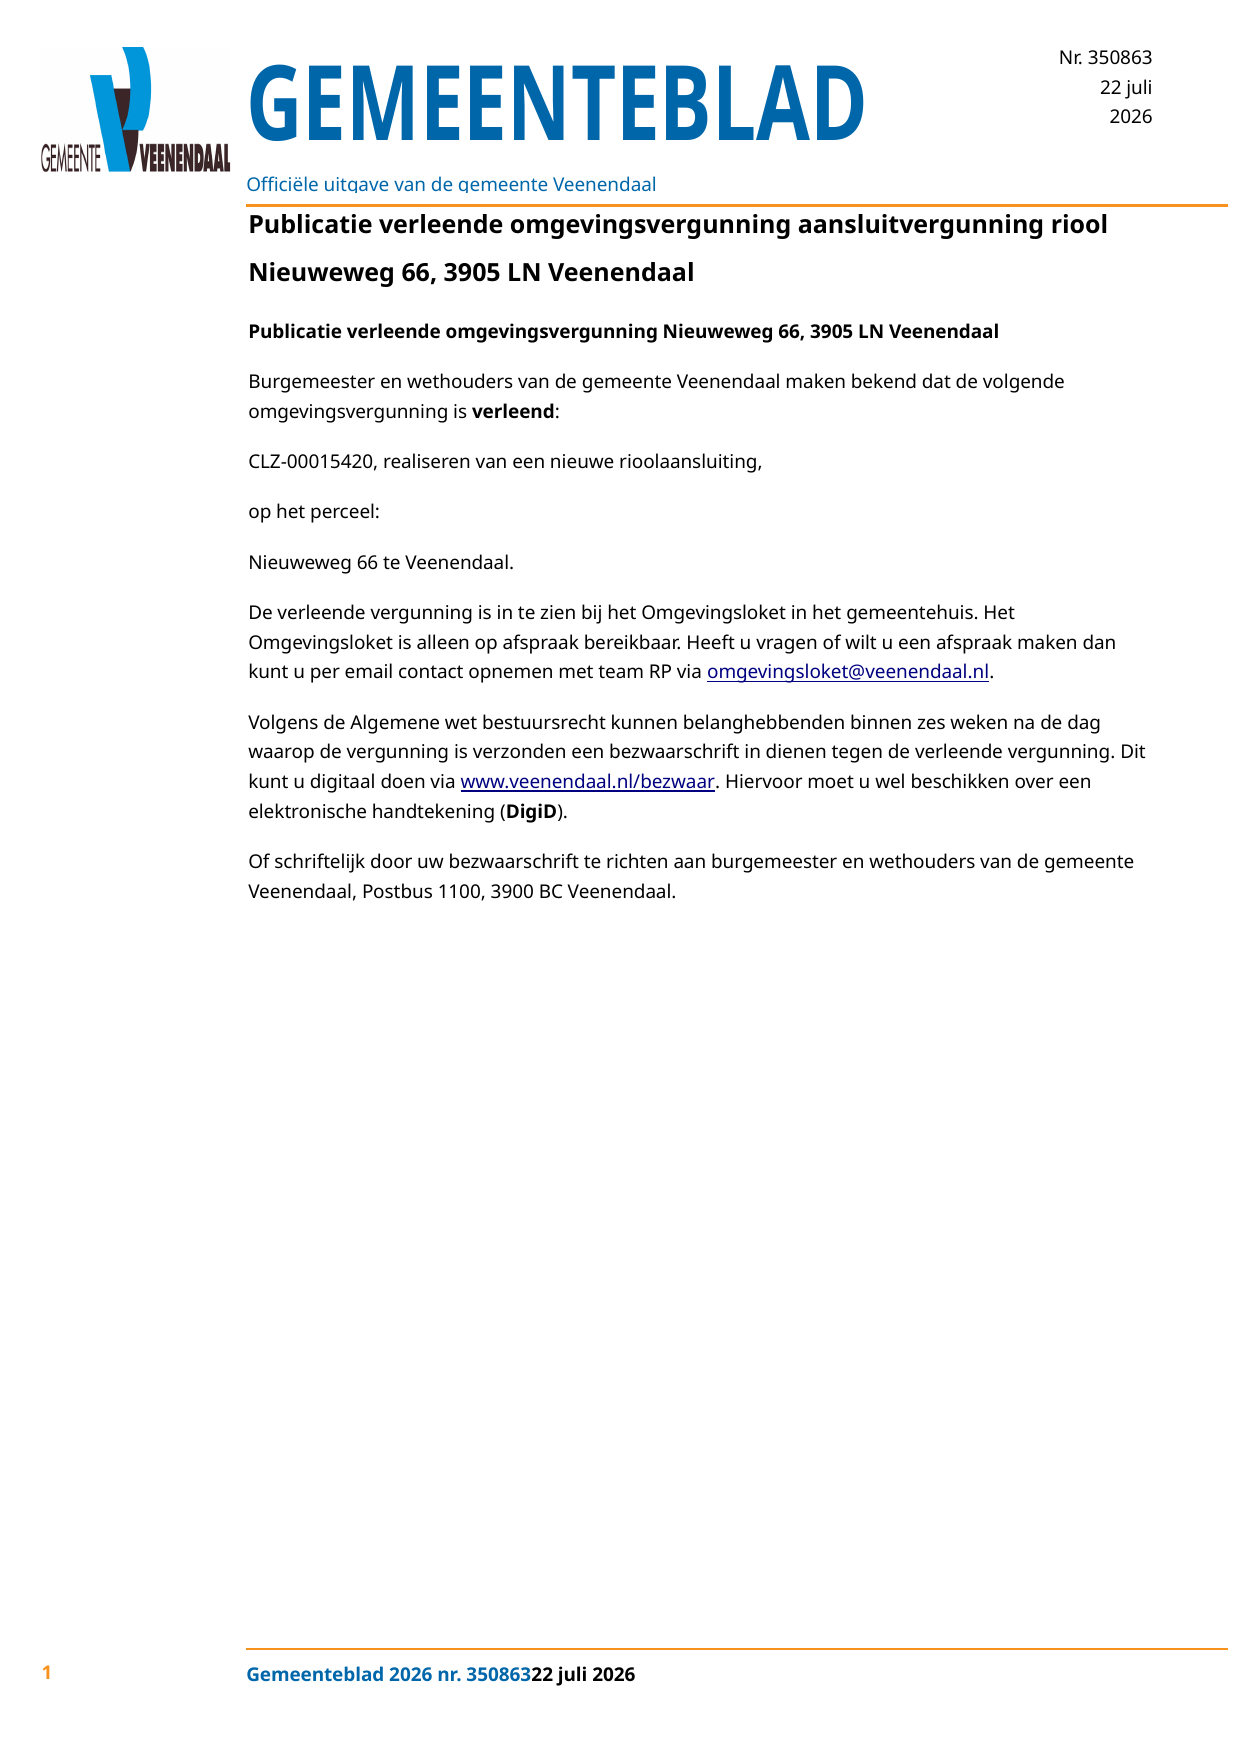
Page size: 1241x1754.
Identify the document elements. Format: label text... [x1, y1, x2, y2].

text Publicatie verleende omgevingsvergunning aansluitvergunning riool Nieuweweg 66, 3905 LN Veenendaal [248, 207, 1152, 288]
picture [123, 47, 231, 172]
text op het perceel: [248, 499, 1152, 524]
text Publicatie verleende omgevingsvergunning Nieuweweg 66, 3905 LN Veenendaal [248, 318, 1152, 344]
picture [41, 47, 130, 172]
text Nieuweweg 66 te Veenendaal. [248, 549, 1152, 575]
text Burgemeester en wethouders van de gemeente Veenendaal maken bekend dat de volgende omgevingsvergunning is verleend: [248, 368, 1152, 424]
text Volgens de Algemene wet bestuursrecht kunnen belanghebbenden binnen zes weken na de dag waarop de vergunning is verzonden een bezwaarschrift in dienen tegen de verleende vergunning. Dit kunt u digitaal doen via www.veenendaal.nl/bezwaar. Hiervoor moet u wel beschikken over een elektronische handtekening (DigiD). [248, 709, 1152, 824]
text De verleende vergunning is in te zien bij het Omgevingsloket in het gemeentehuis. Het Omgevingsloket is alleen op afspraak bereikbaar. Heeft u vragen of wilt u een afspraak maken dan kunt u per email contact opnemen met team RP via omgevingsloket@veenendaal.nl. [248, 599, 1152, 684]
text CLZ-00015420, realiseren van een nieuwe rioolaansluiting, [248, 448, 1152, 474]
text Of schriftelijk door uw bezwaarschrift te richten aan burgemeester en wethouders van de gemeente Veenendaal, Postbus 1100, 3900 BC Veenendaal. [248, 848, 1152, 904]
